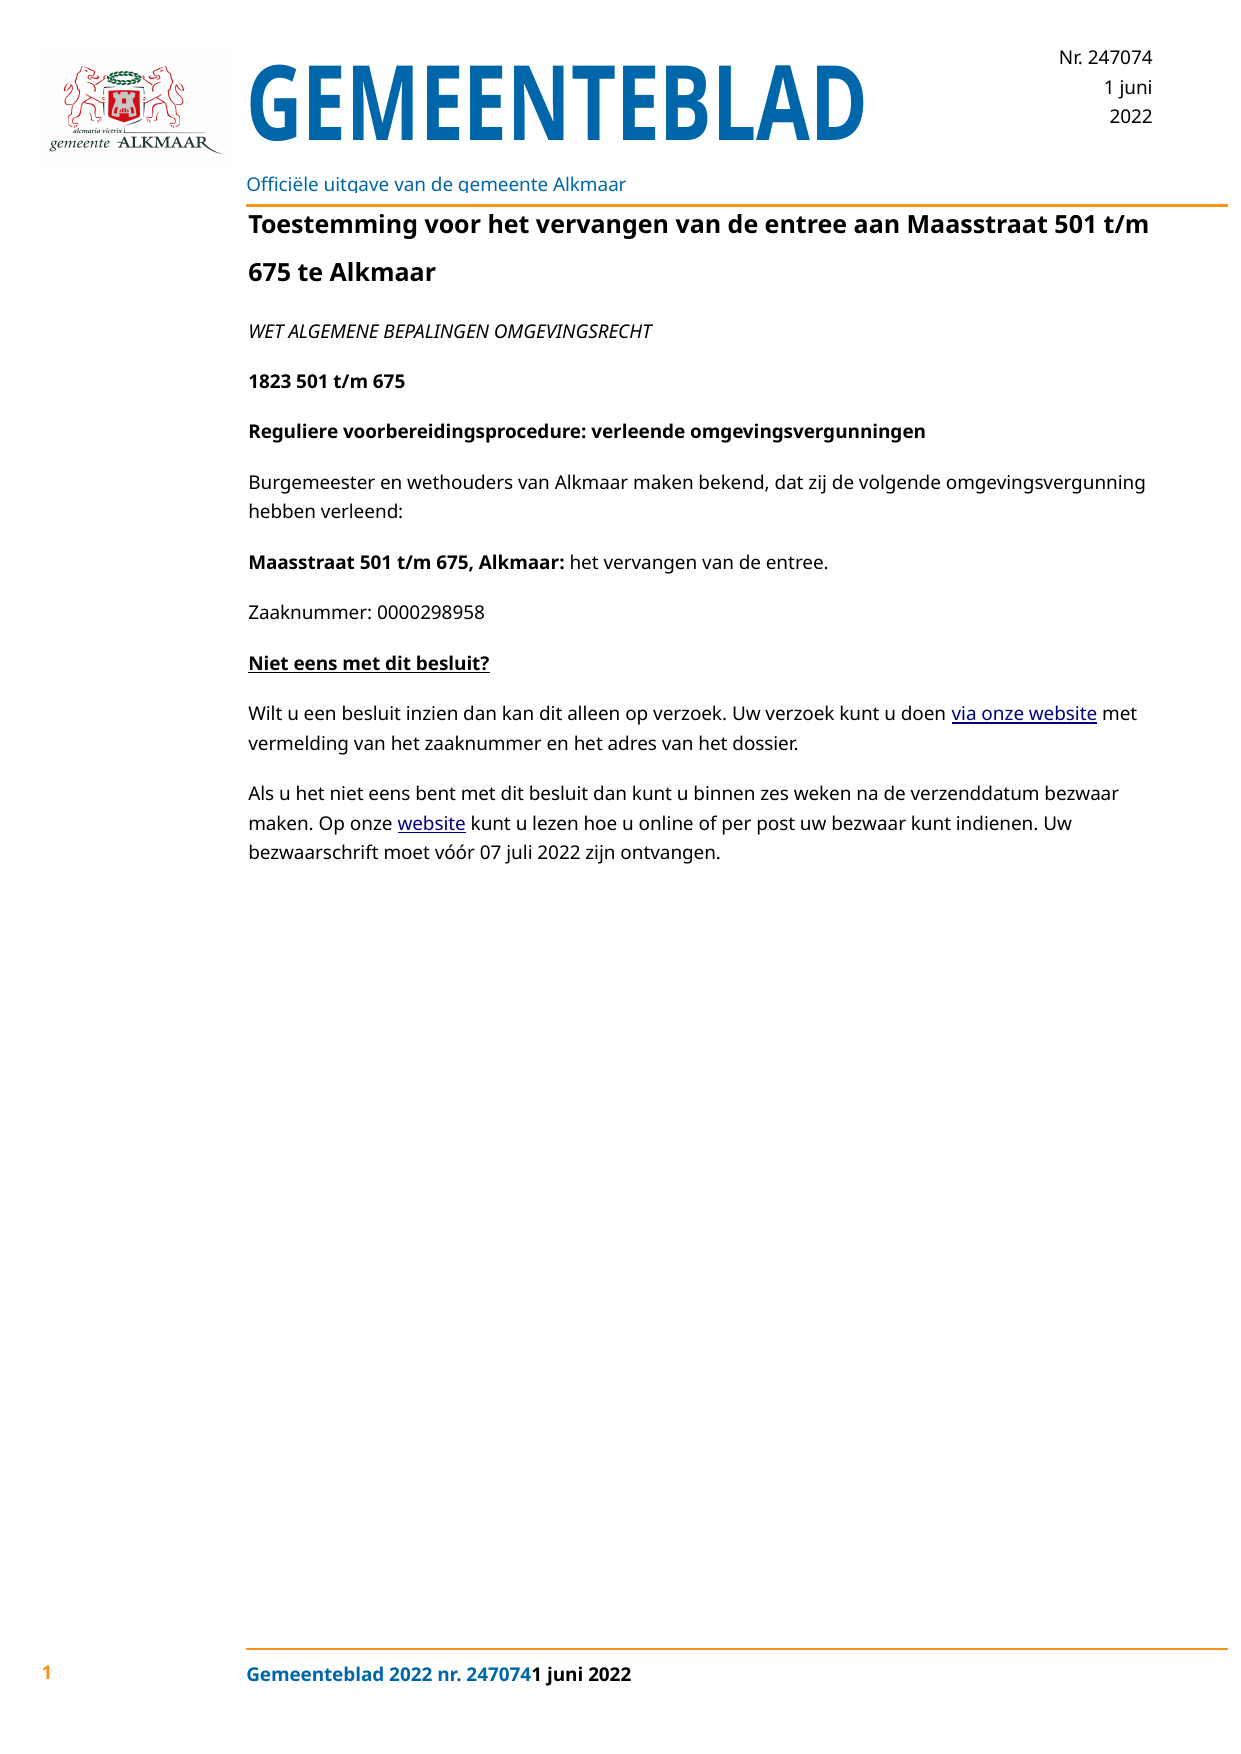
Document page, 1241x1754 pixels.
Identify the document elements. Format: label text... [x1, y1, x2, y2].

text Toestemming voor het vervangen van de entree aan Maasstraat 501 t/m 675 te Alkmaar [248, 207, 1152, 288]
text Maasstraat 501 t/m 675, Alkmaar: het vervangen van de entree. [248, 549, 1152, 575]
text Reguliere voorbereidingsprocedure: verleende omgevingsvergunningen [248, 419, 1152, 444]
text Als u het niet eens bent met dit besluit dan kunt u binnen zes weken na de verzenddatum bezwaar maken. Op onze website kunt u lezen hoe u online of per post uw bezwaar kunt indienen. Uw bezwaarschrift moet vóór 07 juli 2022 zijn ontvangen. [248, 780, 1152, 865]
text 1823 501 t/m 675 [248, 368, 1152, 394]
picture [41, 47, 231, 172]
text WET ALGEMENE BEPALINGEN OMGEVINGSRECHT [248, 318, 1152, 344]
text Burgemeester en wethouders van Alkmaar maken bekend, dat zij de volgende omgevingsvergunning hebben verleend: [248, 469, 1152, 524]
text Zaaknummer: 0000298958 [248, 599, 1152, 625]
text Wilt u een besluit inzien dan kan dit alleen op verzoek. Uw verzoek kunt u doen via onze website met vermelding van het zaaknummer en het adres van het dossier. [248, 700, 1152, 756]
text Niet eens met dit besluit? [248, 650, 1152, 676]
